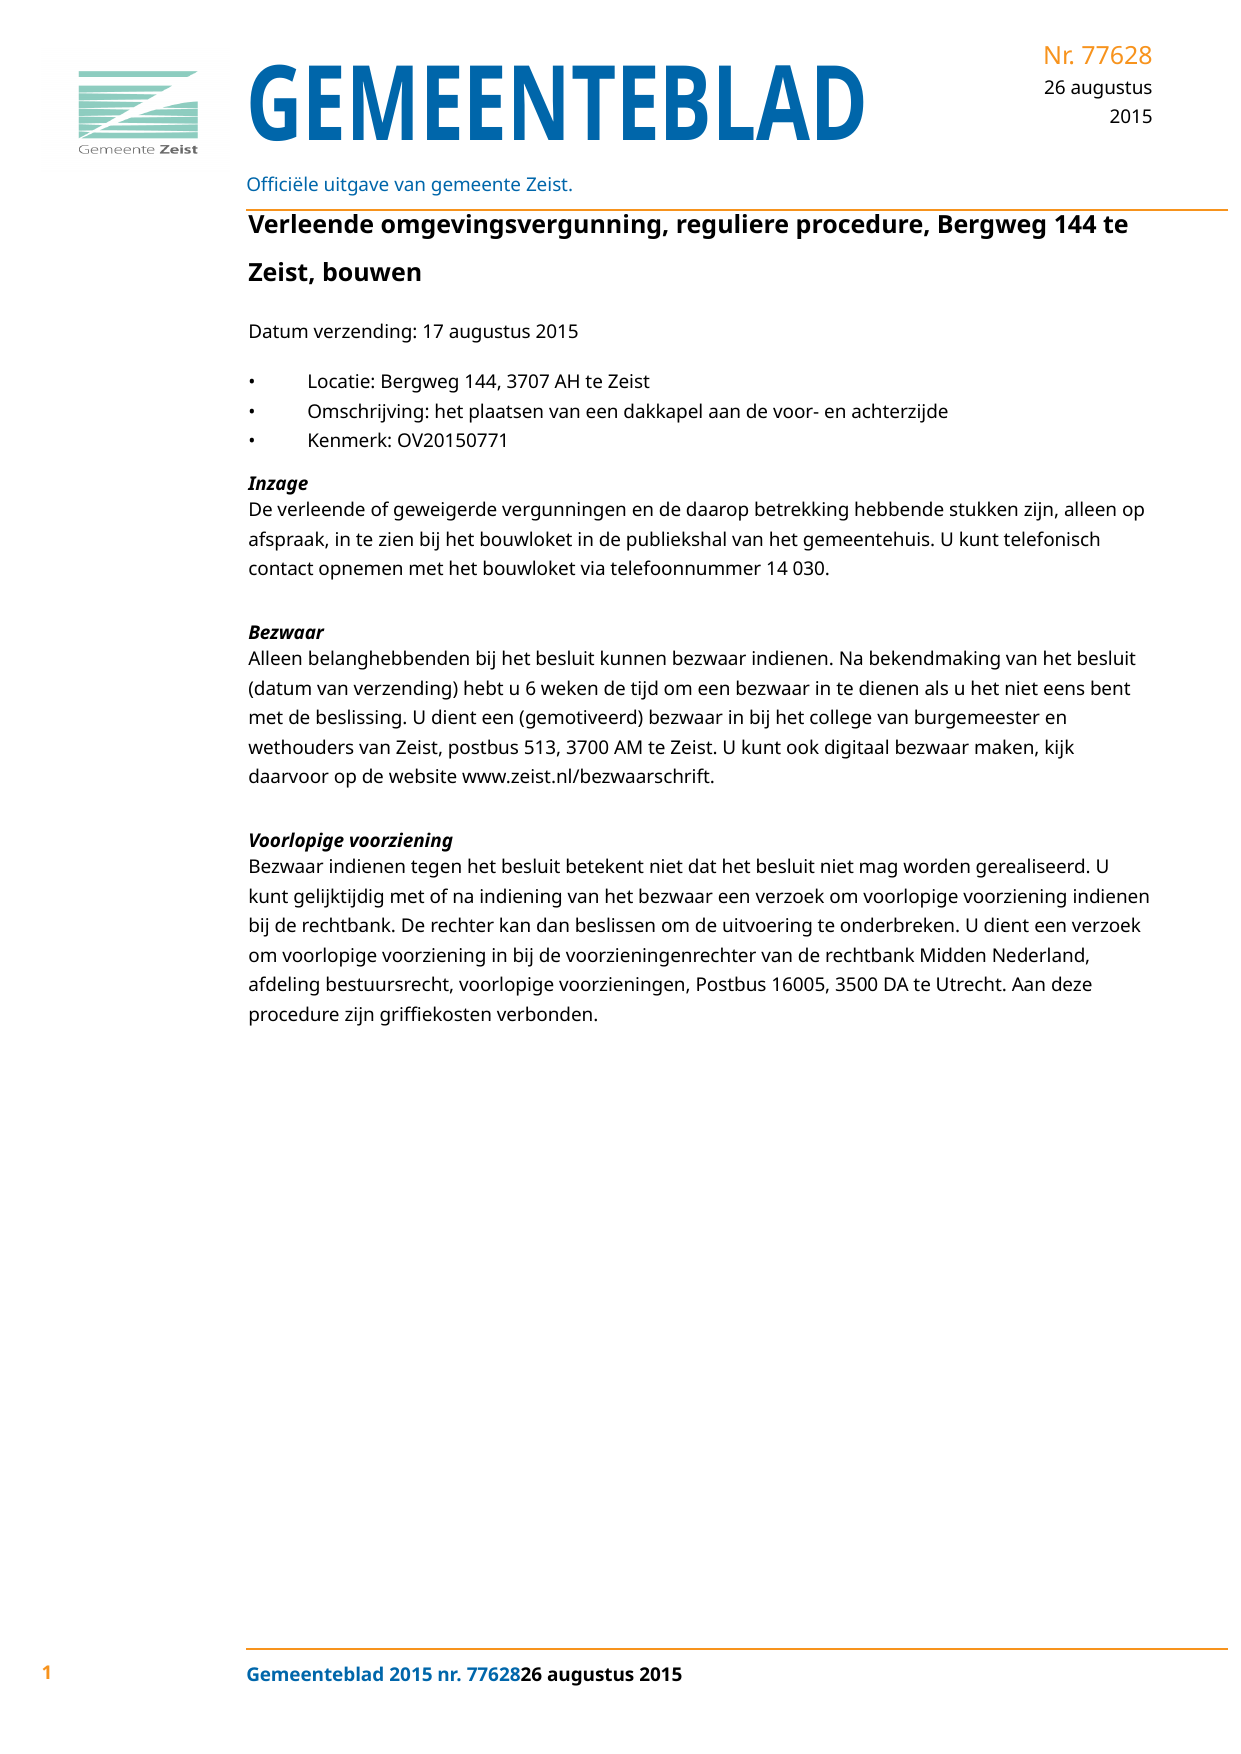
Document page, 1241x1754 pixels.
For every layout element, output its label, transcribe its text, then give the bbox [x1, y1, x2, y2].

list Omschrijving: het plaatsen van een dakkapel aan de voor- en achterzijde [248, 398, 1152, 424]
text Bezwaar [248, 619, 1152, 645]
text Voorlopige voorziening [248, 827, 1152, 853]
text De verleende of geweigerde vergunningen en de daarop betrekking hebbende stukken zijn, alleen op afspraak, in te zien bij het bouwloket in de publiekshal van het gemeentehuis. U kunt telefonisch contact opnemen met het bouwloket via telefoonnummer 14 030. [248, 496, 1152, 581]
list Kenmerk: OV20150771 [248, 427, 1152, 453]
text Alleen belanghebbenden bij het besluit kunnen bezwaar indienen. Na bekendmaking van het besluit (datum van verzending) hebt u 6 weken de tijd om een bezwaar in te dienen als u het niet eens bent met de beslissing. U dient een (gemotiveerd) bezwaar in bij het college van burgemeester en wethouders van Zeist, postbus 513, 3700 AM te Zeist. U kunt ook digitaal bezwaar maken, kijk daarvoor op de website www.zeist.nl/bezwaarschrift. [248, 645, 1152, 789]
text Inzage [248, 471, 1152, 496]
text Datum verzending: 17 augustus 2015 [248, 318, 1152, 344]
text Bezwaar indienen tegen het besluit betekent niet dat het besluit niet mag worden gerealiseerd. U kunt gelijktijdig met of na indiening van het bezwaar een verzoek om voorlopige voorziening indienen bij de rechtbank. De rechter kan dan beslissen om de uitvoering te onderbreken. U dient een verzoek om voorlopige voorziening in bij de voorzieningenrechter van de rechtbank Midden Nederland, afdeling bestuursrecht, voorlopige voorzieningen, Postbus 16005, 3500 DA te Utrecht. Aan deze procedure zijn griffiekosten verbonden. [248, 853, 1152, 1027]
text Verleende omgevingsvergunning, reguliere procedure, Bergweg 144 te Zeist, bouwen [248, 211, 1152, 288]
picture [41, 47, 231, 172]
list Locatie: Bergweg 144, 3707 AH te Zeist [248, 368, 1152, 394]
